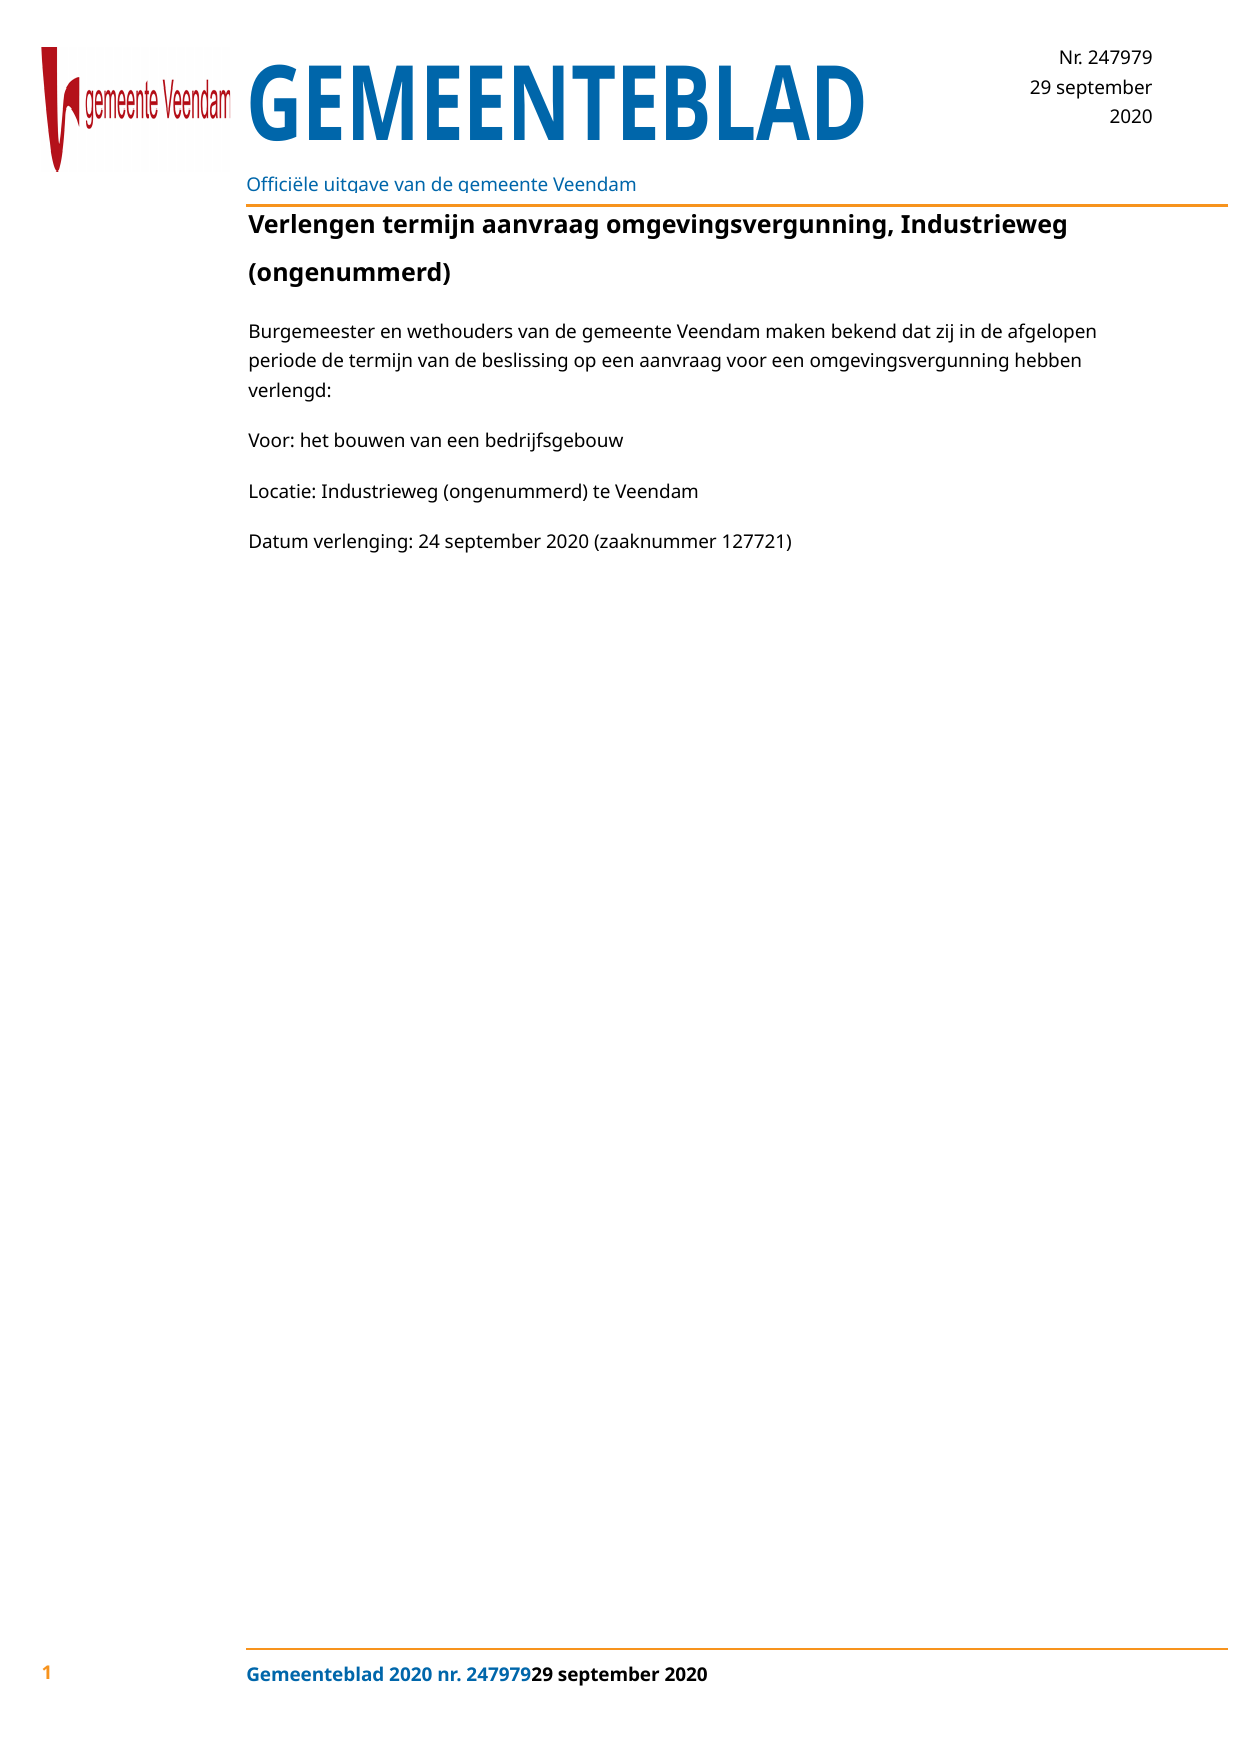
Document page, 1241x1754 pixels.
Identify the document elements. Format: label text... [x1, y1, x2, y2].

text Verlengen termijn aanvraag omgevingsvergunning, Industrieweg (ongenummerd) [248, 207, 1152, 288]
text Datum verlenging: 24 september 2020 (zaaknummer 127721) [248, 528, 1152, 554]
text Voor: het bouwen van een bedrijfsgebouw [248, 427, 1152, 453]
text Locatie: Industrieweg (ongenummerd) te Veendam [248, 478, 1152, 504]
text Burgemeester en wethouders van de gemeente Veendam maken bekend dat zij in de afgelopen periode de termijn van de beslissing op een aanvraag voor een omgevingsvergunning hebben verlengd: [248, 318, 1152, 403]
picture [41, 47, 231, 172]
